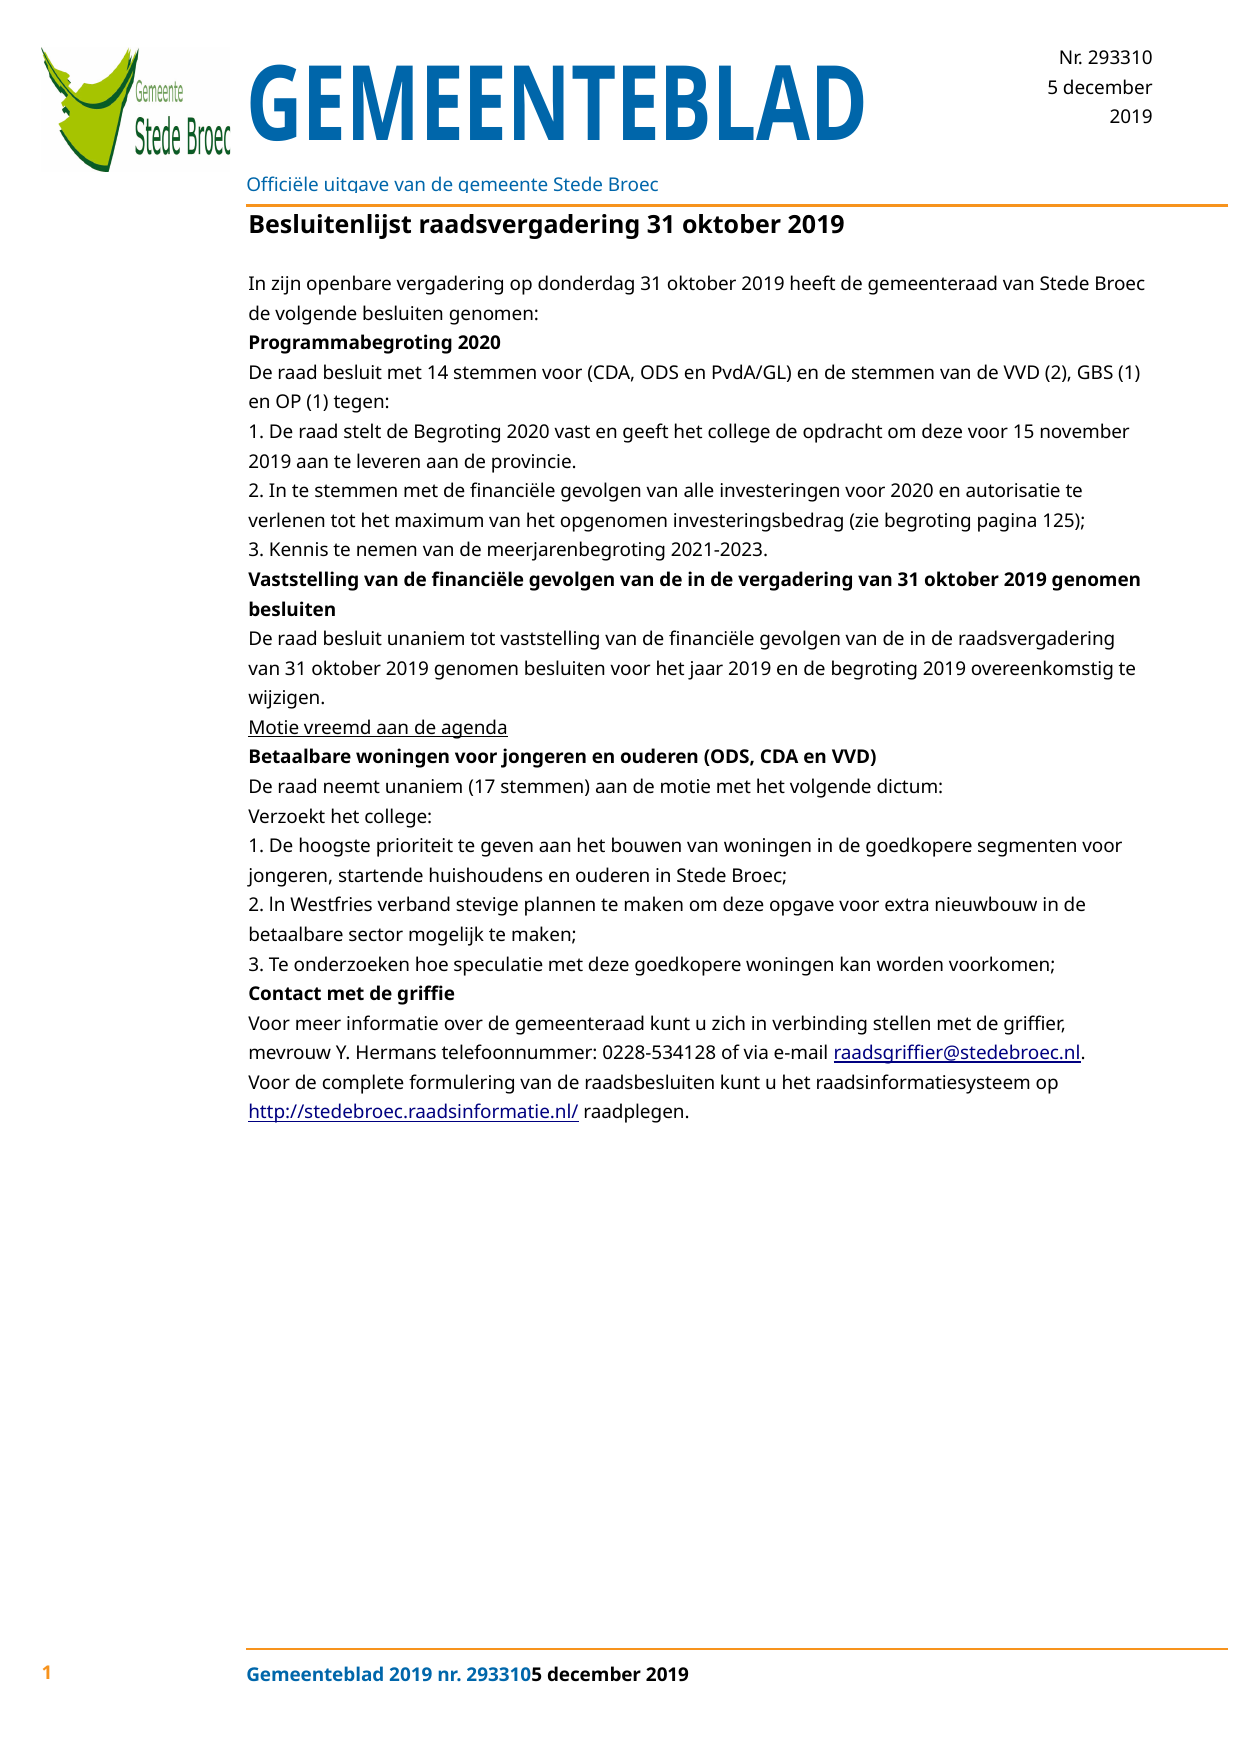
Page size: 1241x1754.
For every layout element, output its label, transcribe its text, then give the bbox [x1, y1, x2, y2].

text Betaalbare woningen voor jongeren en ouderen (ODS, CDA en VVD) [248, 744, 1152, 769]
picture [41, 47, 231, 172]
text De raad neemt unaniem (17 stemmen) aan de motie met het volgende dictum: [248, 773, 1152, 799]
text Motie vreemd aan de agenda [248, 714, 1152, 740]
text In zijn openbare vergadering op donderdag 31 oktober 2019 heeft de gemeenteraad van Stede Broec de volgende besluiten genomen: [248, 270, 1152, 326]
text De raad besluit unaniem tot vaststelling van de financiële gevolgen van de in de raadsvergadering van 31 oktober 2019 genomen besluiten voor het jaar 2019 en de begroting 2019 overeenkomstig te wijzigen. [248, 625, 1152, 710]
text Programmabegroting 2020 [248, 329, 1152, 355]
text Besluitenlijst raadsvergadering 31 oktober 2019 [248, 207, 1152, 241]
text Voor de complete formulering van de raadsbesluiten kunt u het raadsinformatiesysteem op http://stedebroec.raadsinformatie.nl/ raadplegen. [248, 1069, 1152, 1124]
text 2. ln Westfries verband stevige plannen te maken om deze opgave voor extra nieuwbouw in de betaalbare sector mogelijk te maken; [248, 892, 1152, 947]
text 1. De hoogste prioriteit te geven aan het bouwen van woningen in de goedkopere segmenten voor jongeren, startende huishoudens en ouderen in Stede Broec; [248, 832, 1152, 888]
text 3. Te onderzoeken hoe speculatie met deze goedkopere woningen kan worden voorkomen; [248, 951, 1152, 976]
text 2. In te stemmen met de financiële gevolgen van alle investeringen voor 2020 en autorisatie te verlenen tot het maximum van het opgenomen investeringsbedrag (zie begroting pagina 125); [248, 477, 1152, 533]
text Contact met de griffie [248, 980, 1152, 1006]
text 1. De raad stelt de Begroting 2020 vast en geeft het college de opdracht om deze voor 15 november 2019 aan te leveren aan de provincie. [248, 418, 1152, 473]
text 3. Kennis te nemen van de meerjarenbegroting 2021-2023. [248, 537, 1152, 562]
text Voor meer informatie over de gemeenteraad kunt u zich in verbinding stellen met de griffier, mevrouw Y. Hermans telefoonnummer: 0228-534128 of via e-mail raadsgriffier@stedebroec.nl. [248, 1010, 1152, 1065]
text Vaststelling van de financiële gevolgen van de in de vergadering van 31 oktober 2019 genomen besluiten [248, 566, 1152, 621]
text De raad besluit met 14 stemmen voor (CDA, ODS en PvdA/GL) en de stemmen van de VVD (2), GBS (1) en OP (1) tegen: [248, 359, 1152, 414]
text Verzoekt het college: [248, 803, 1152, 828]
